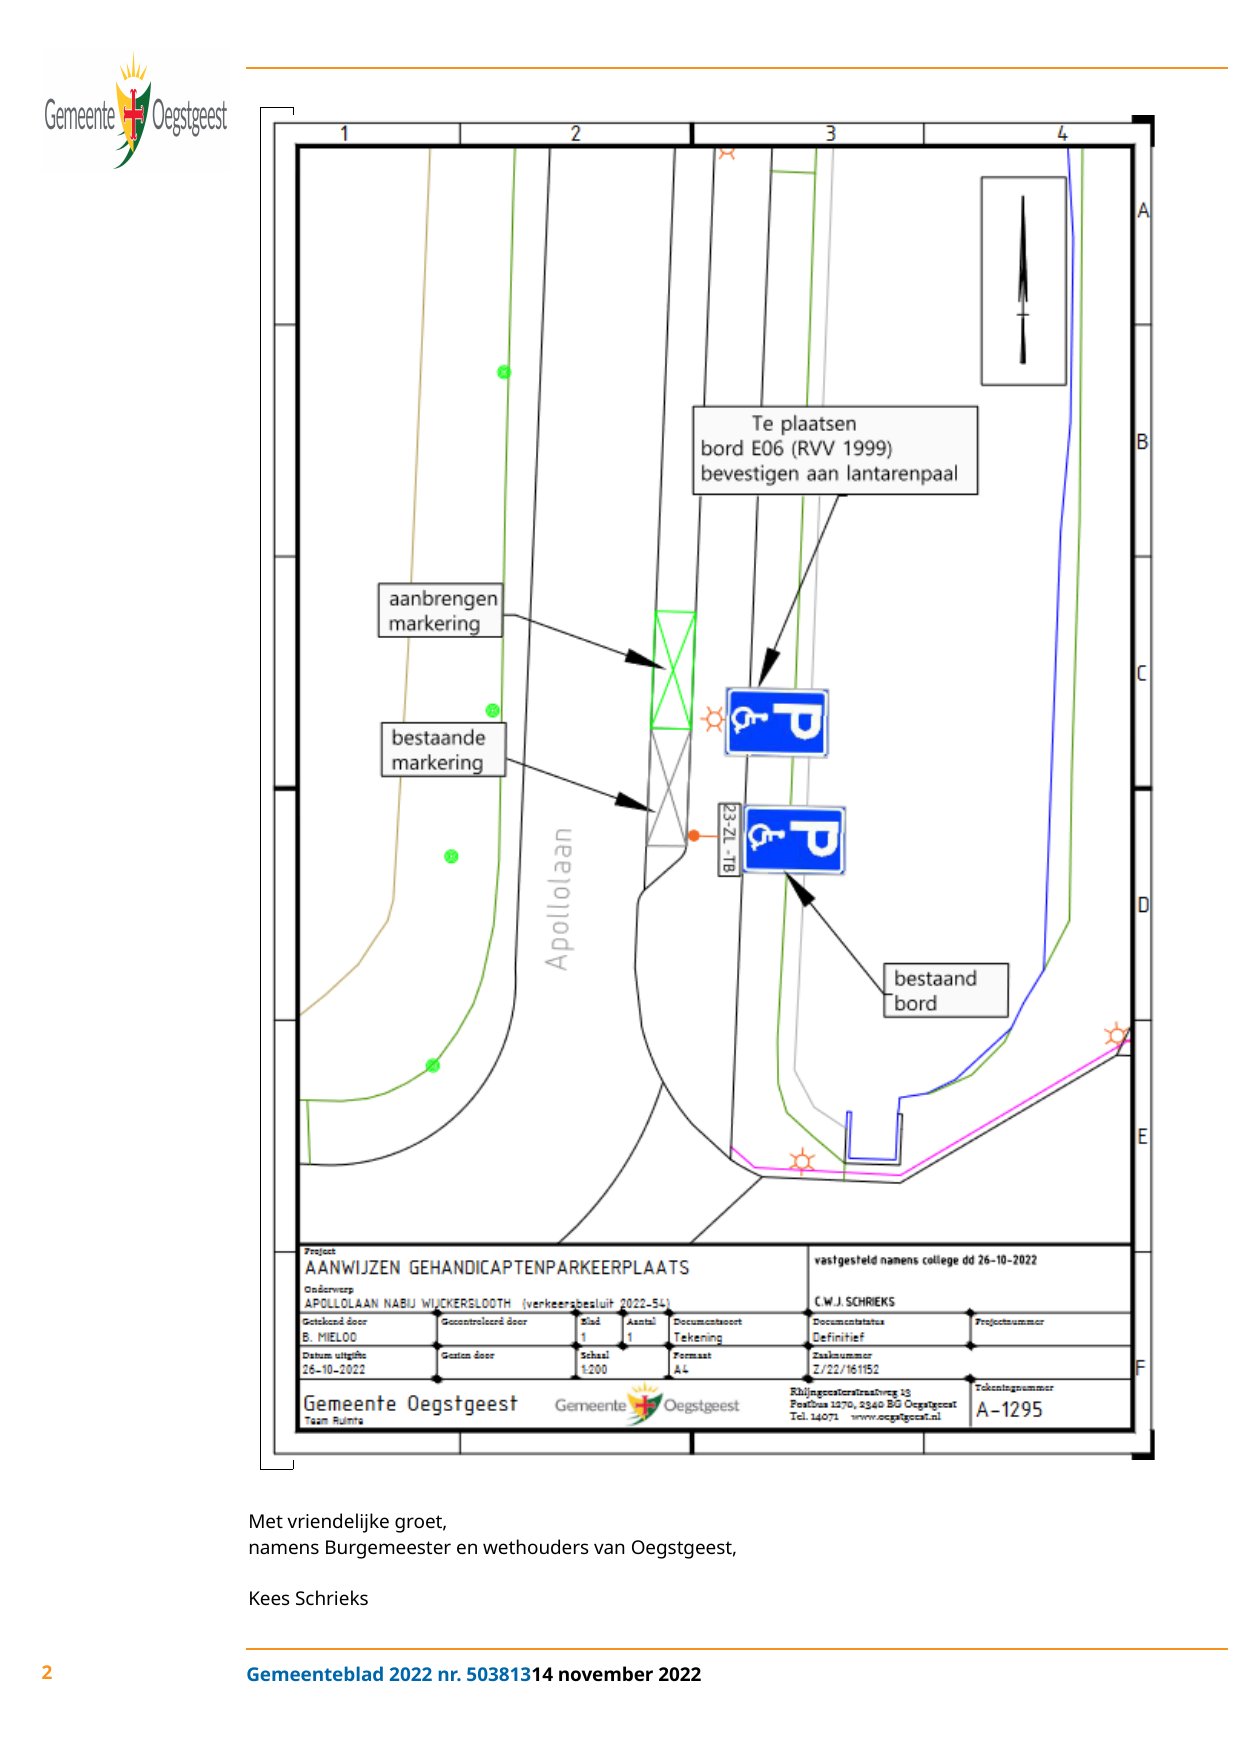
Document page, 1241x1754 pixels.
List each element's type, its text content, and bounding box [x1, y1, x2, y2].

picture [41, 47, 231, 172]
text namens Burgemeester en wethouders van Oegstgeest, [248, 1534, 1152, 1560]
text Kees Schrieks [248, 1585, 1152, 1611]
picture [268, 115, 1155, 1460]
text Met vriendelijke groet, [248, 1508, 1152, 1534]
